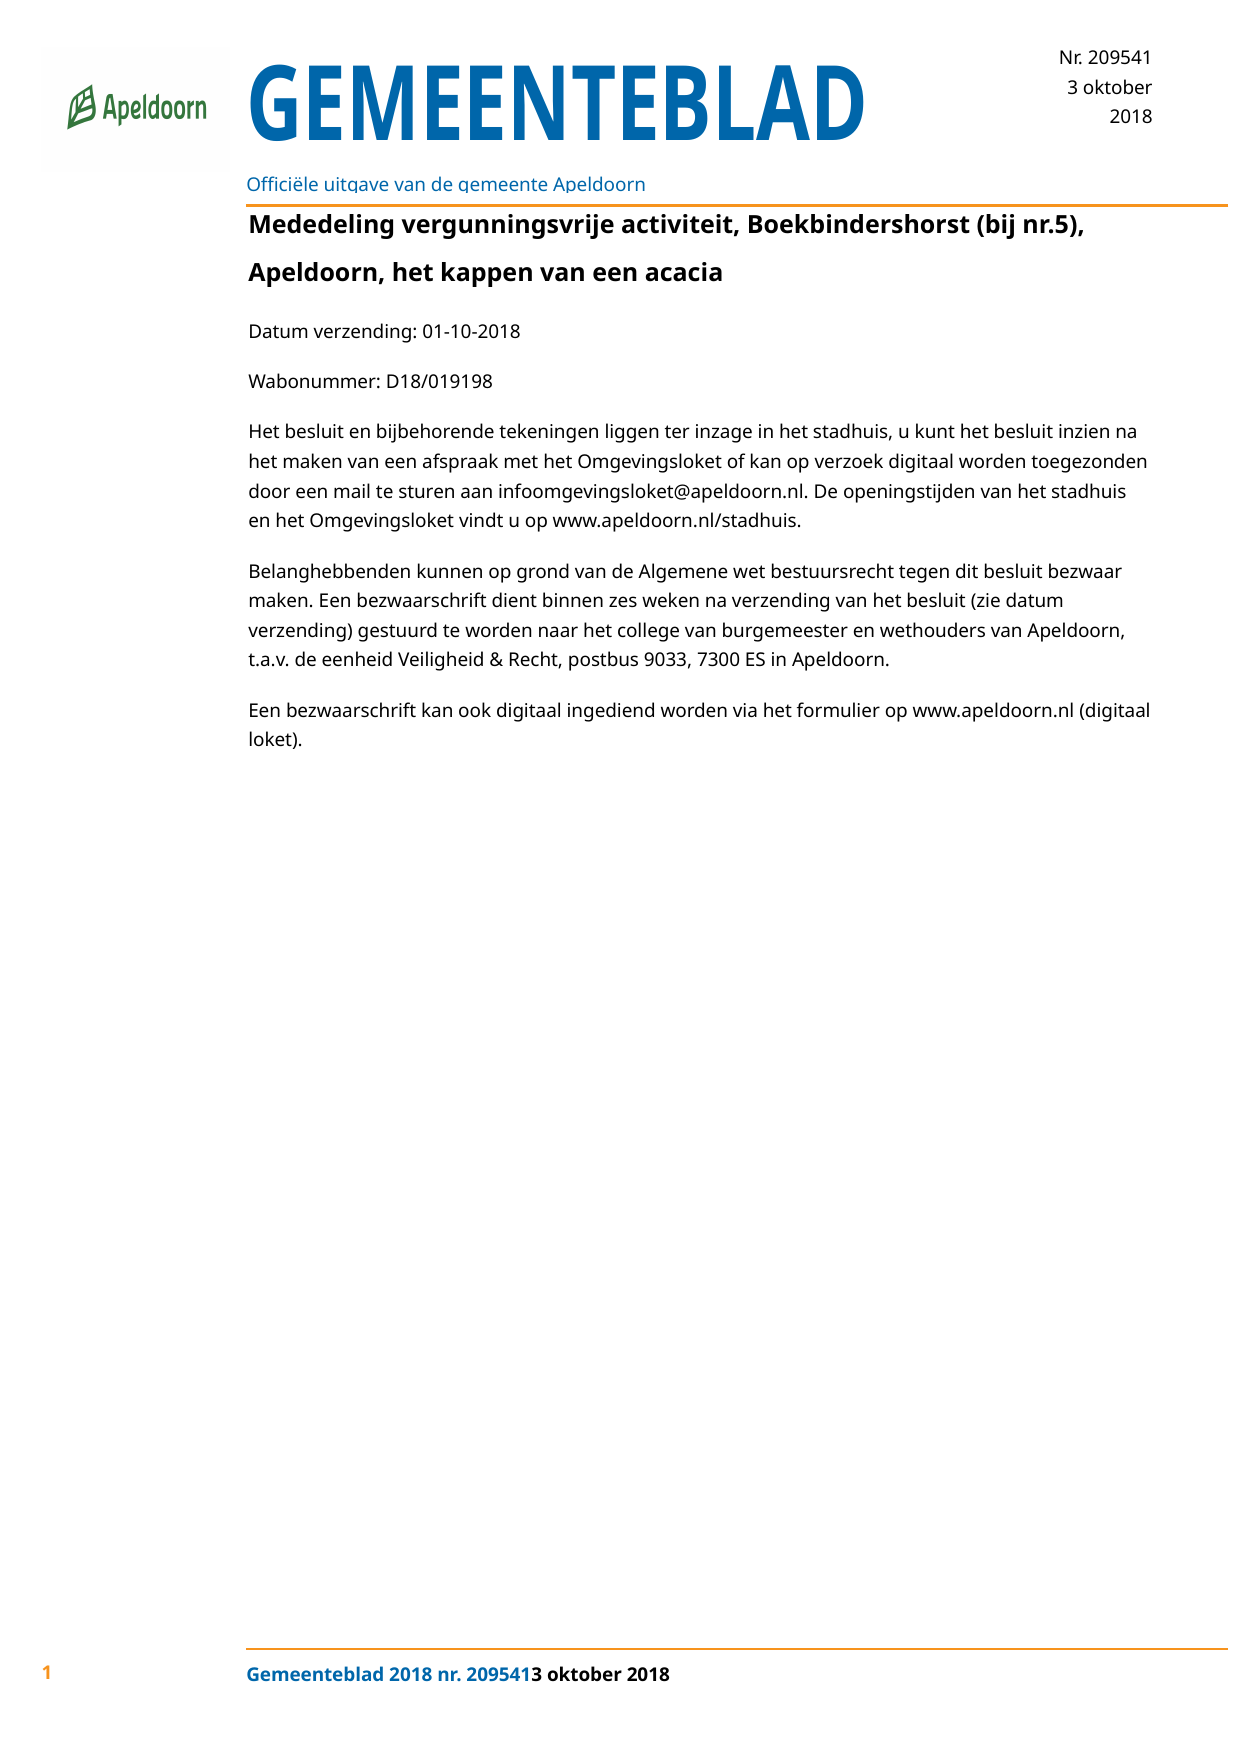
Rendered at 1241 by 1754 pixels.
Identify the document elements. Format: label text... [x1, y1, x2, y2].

picture [41, 47, 231, 172]
text Het besluit en bijbehorende tekeningen liggen ter inzage in het stadhuis, u kunt het besluit inzien na het maken van een afspraak met het Omgevingsloket of kan op verzoek digitaal worden toegezonden door een mail te sturen aan infoomgevingsloket@apeldoorn.nl. De openingstijden van het stadhuis en het Omgevingsloket vindt u op www.apeldoorn.nl/stadhuis. [248, 419, 1152, 533]
text Wabonummer: D18/019198 [248, 368, 1152, 394]
text Een bezwaarschrift kan ook digitaal ingediend worden via het formulier op www.apeldoorn.nl (digitaal loket). [248, 697, 1152, 752]
text Datum verzending: 01-10-2018 [248, 318, 1152, 344]
text Belanghebbenden kunnen op grond van de Algemene wet bestuursrecht tegen dit besluit bezwaar maken. Een bezwaarschrift dient binnen zes weken na verzending van het besluit (zie datum verzending) gestuurd te worden naar het college van burgemeester en wethouders van Apeldoorn, t.a.v. de eenheid Veiligheid & Recht, postbus 9033, 7300 ES in Apeldoorn. [248, 558, 1152, 672]
text Mededeling vergunningsvrije activiteit, Boekbindershorst (bij nr.5), Apeldoorn, het kappen van een acacia [248, 207, 1152, 288]
